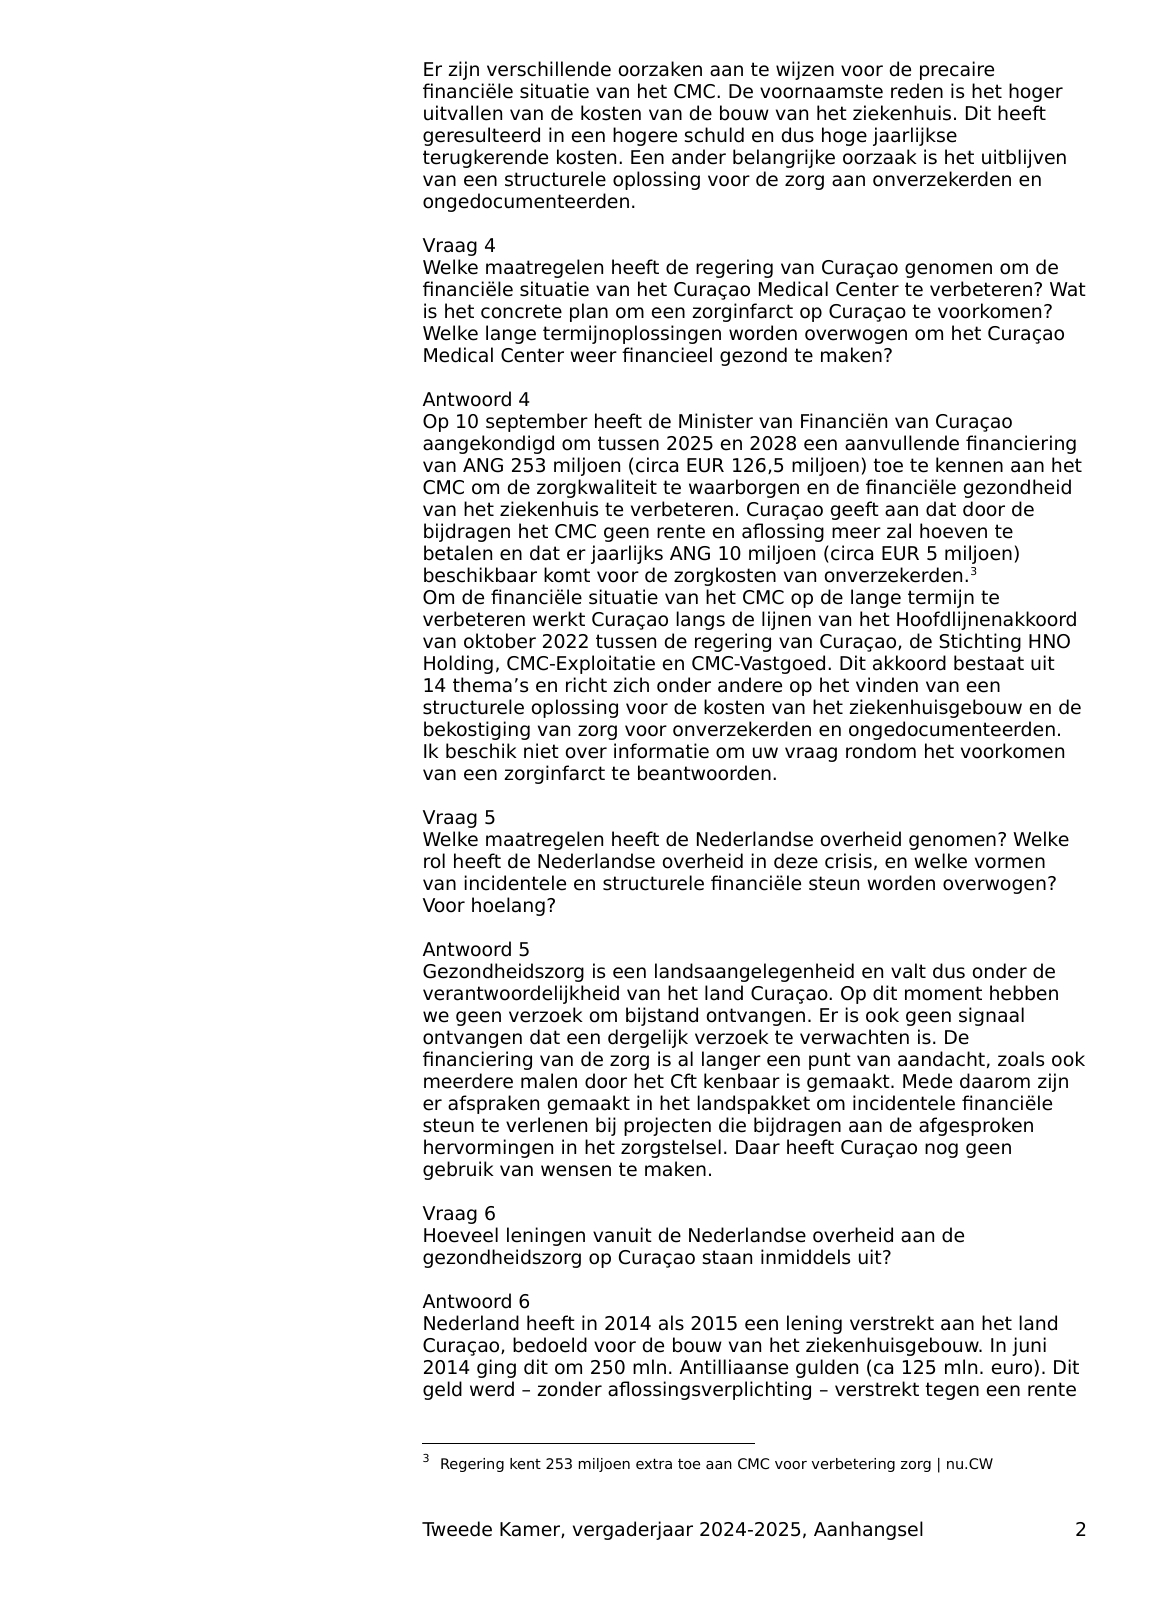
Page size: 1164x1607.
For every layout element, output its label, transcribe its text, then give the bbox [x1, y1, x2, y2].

text Antwoord 6 [422, 1291, 1087, 1313]
text Nederland heeft in 2014 als 2015 een lening verstrekt aan het land Curaçao, bedoeld voor de bouw van het ziekenhuisgebouw. In juni 2014 ging dit om 250 mln. Antilliaanse gulden (ca 125 mln. euro). Dit geld werd – zonder aflossingsverplichting – verstrekt tegen een rente [422, 1313, 1087, 1401]
text Regering kent 253 miljoen extra toe aan CMC voor verbetering zorg | nu.CW [422, 1452, 1087, 1474]
text Ik beschik niet over informatie om uw vraag rondom het voorkomen van een zorginfarct te beantwoorden. [422, 741, 1087, 785]
text Er zijn verschillende oorzaken aan te wijzen voor de precaire financiële situatie van het CMC. De voornaamste reden is het hoger uitvallen van de kosten van de bouw van het ziekenhuis. Dit heeft geresulteerd in een hogere schuld en dus hoge jaarlijkse terugkerende kosten. Een ander belangrijke oorzaak is het uitblijven van een structurele oplossing voor de zorg aan onverzekerden en ongedocumenteerden. [422, 59, 1087, 213]
text Antwoord 5 [422, 939, 1087, 961]
text Vraag 6 [422, 1203, 1087, 1225]
text Gezondheidszorg is een landsaangelegenheid en valt dus onder de verantwoordelijkheid van het land Curaçao. Op dit moment hebben we geen verzoek om bijstand ontvangen. Er is ook geen signaal ontvangen dat een dergelijk verzoek te verwachten is. De financiering van de zorg is al langer een punt van aandacht, zoals ook meerdere malen door het Cft kenbaar is gemaakt. Mede daarom zijn er afspraken gemaakt in het landspakket om incidentele financiële steun te verlenen bij projecten die bijdragen aan de afgesproken hervormingen in het zorgstelsel. Daar heeft Curaçao nog geen gebruik van wensen te maken. [422, 961, 1087, 1181]
text Welke maatregelen heeft de Nederlandse overheid genomen? Welke rol heeft de Nederlandse overheid in deze crisis, en welke vormen van incidentele en structurele financiële steun worden overwogen? Voor hoelang? [422, 829, 1087, 917]
text Hoeveel leningen vanuit de Nederlandse overheid aan de gezondheidszorg op Curaçao staan inmiddels uit? [422, 1225, 1087, 1269]
text Vraag 5 [422, 807, 1087, 829]
text Welke maatregelen heeft de regering van Curaçao genomen om de financiële situatie van het Curaçao Medical Center te verbeteren? Wat is het concrete plan om een zorginfarct op Curaçao te voorkomen? Welke lange termijnoplossingen worden overwogen om het Curaçao Medical Center weer financieel gezond te maken? [422, 257, 1087, 367]
text Op 10 september heeft de Minister van Financiën van Curaçao aangekondigd om tussen 2025 en 2028 een aanvullende financiering van ANG 253 miljoen (circa EUR 126,5 miljoen) toe te kennen aan het CMC om de zorgkwaliteit te waarborgen en de financiële gezondheid van het ziekenhuis te verbeteren. Curaçao geeft aan dat door de bijdragen het CMC geen rente en aflossing meer zal hoeven te betalen en dat er jaarlijks ANG 10 miljoen (circa EUR 5 miljoen) beschikbaar komt voor de zorgkosten van onverzekerden. [422, 411, 1087, 587]
text Om de financiële situatie van het CMC op de lange termijn te verbeteren werkt Curaçao langs de lijnen van het Hoofdlijnenakkoord van oktober 2022 tussen de regering van Curaçao, de Stichting HNO Holding, CMC-Exploitatie en CMC-Vastgoed. Dit akkoord bestaat uit 14 thema’s en richt zich onder andere op het vinden van een structurele oplossing voor de kosten van het ziekenhuisgebouw en de bekostiging van zorg voor onverzekerden en ongedocumenteerden. [422, 587, 1087, 741]
text Antwoord 4 [422, 389, 1087, 411]
text Vraag 4 [422, 235, 1087, 257]
